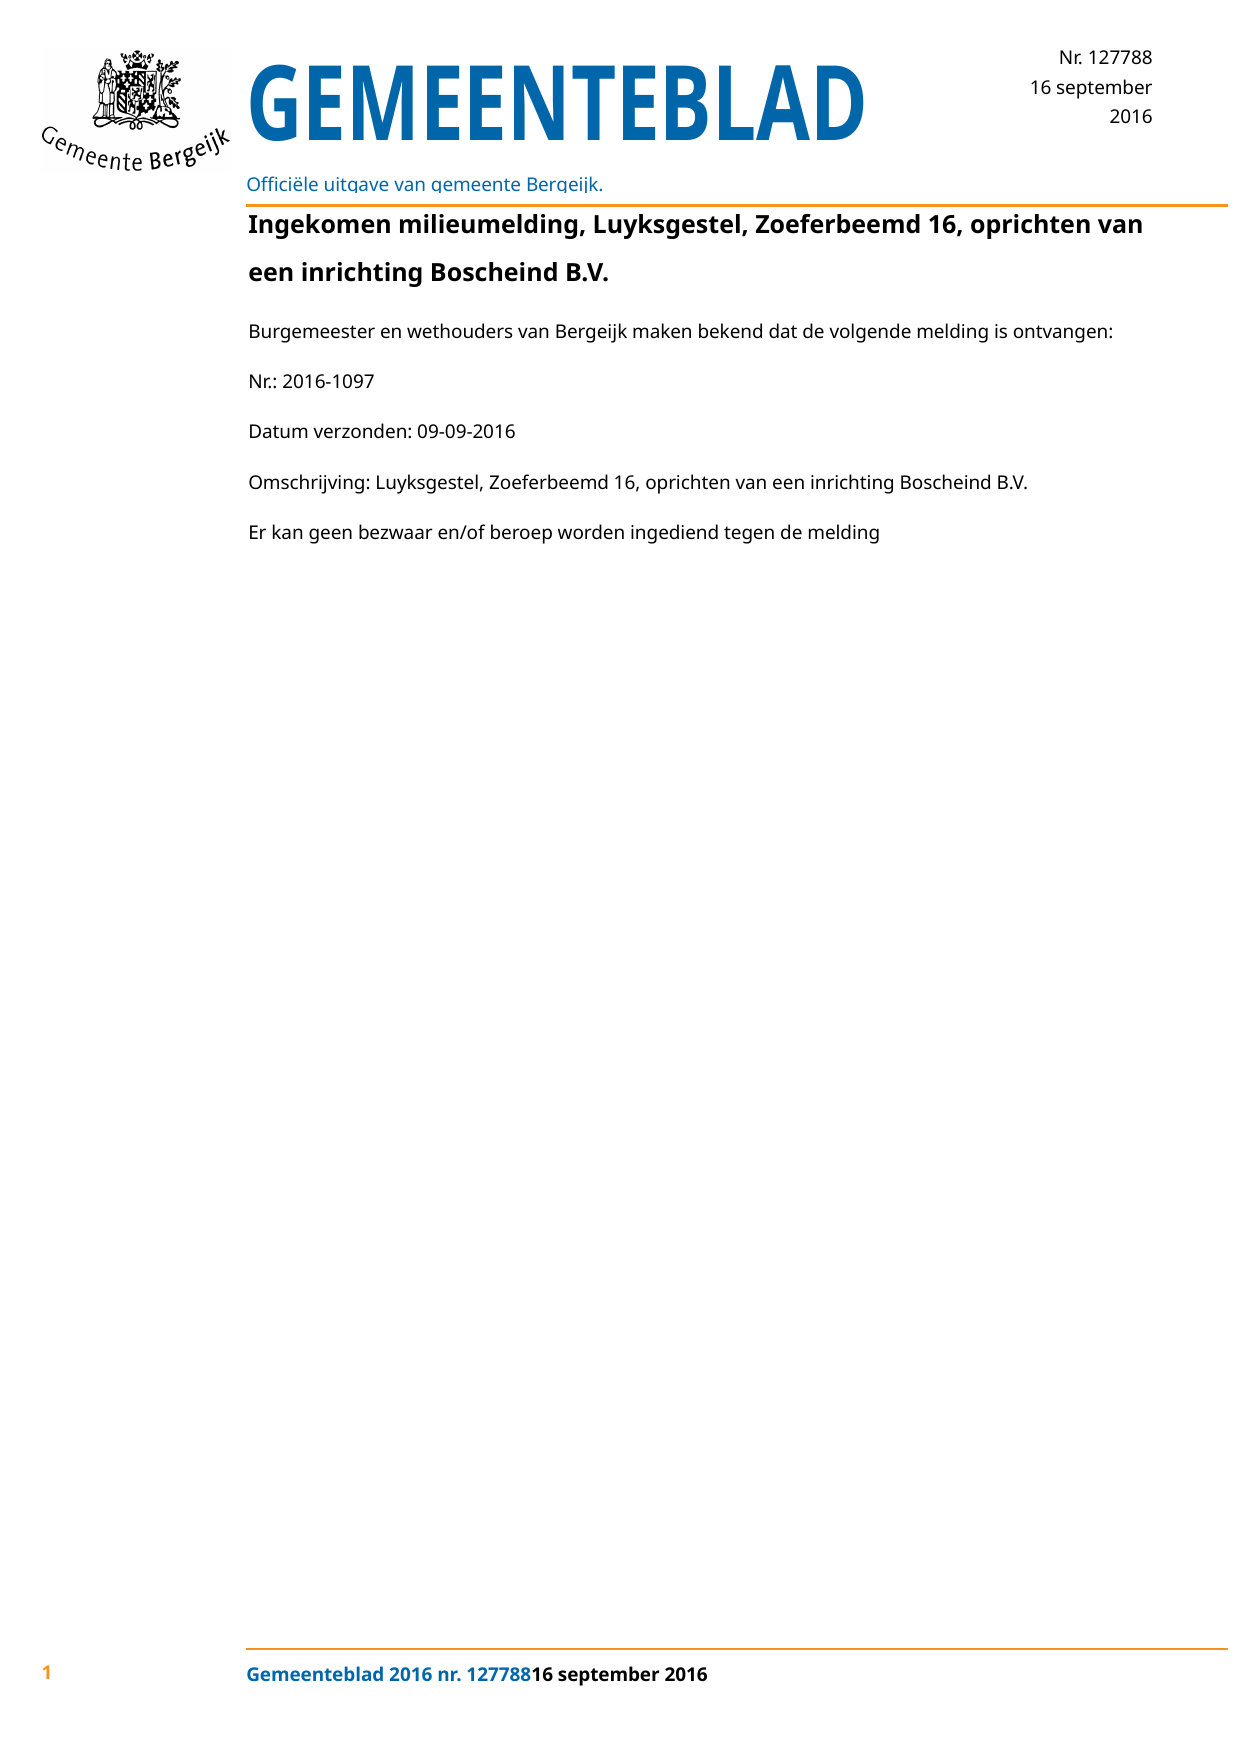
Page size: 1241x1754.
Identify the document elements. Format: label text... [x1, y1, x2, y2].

text Datum verzonden: 09-09-2016 [248, 419, 1152, 444]
text Nr.: 2016-1097 [248, 368, 1152, 394]
text Omschrijving: Luyksgestel, Zoeferbeemd 16, oprichten van een inrichting Boscheind B.V. [248, 469, 1152, 495]
picture [41, 47, 231, 172]
text Burgemeester en wethouders van Bergeijk maken bekend dat de volgende melding is ontvangen: [248, 318, 1152, 344]
text Ingekomen milieumelding, Luyksgestel, Zoeferbeemd 16, oprichten van een inrichting Boscheind B.V. [248, 207, 1152, 288]
text Er kan geen bezwaar en/of beroep worden ingediend tegen de melding [248, 519, 1152, 545]
